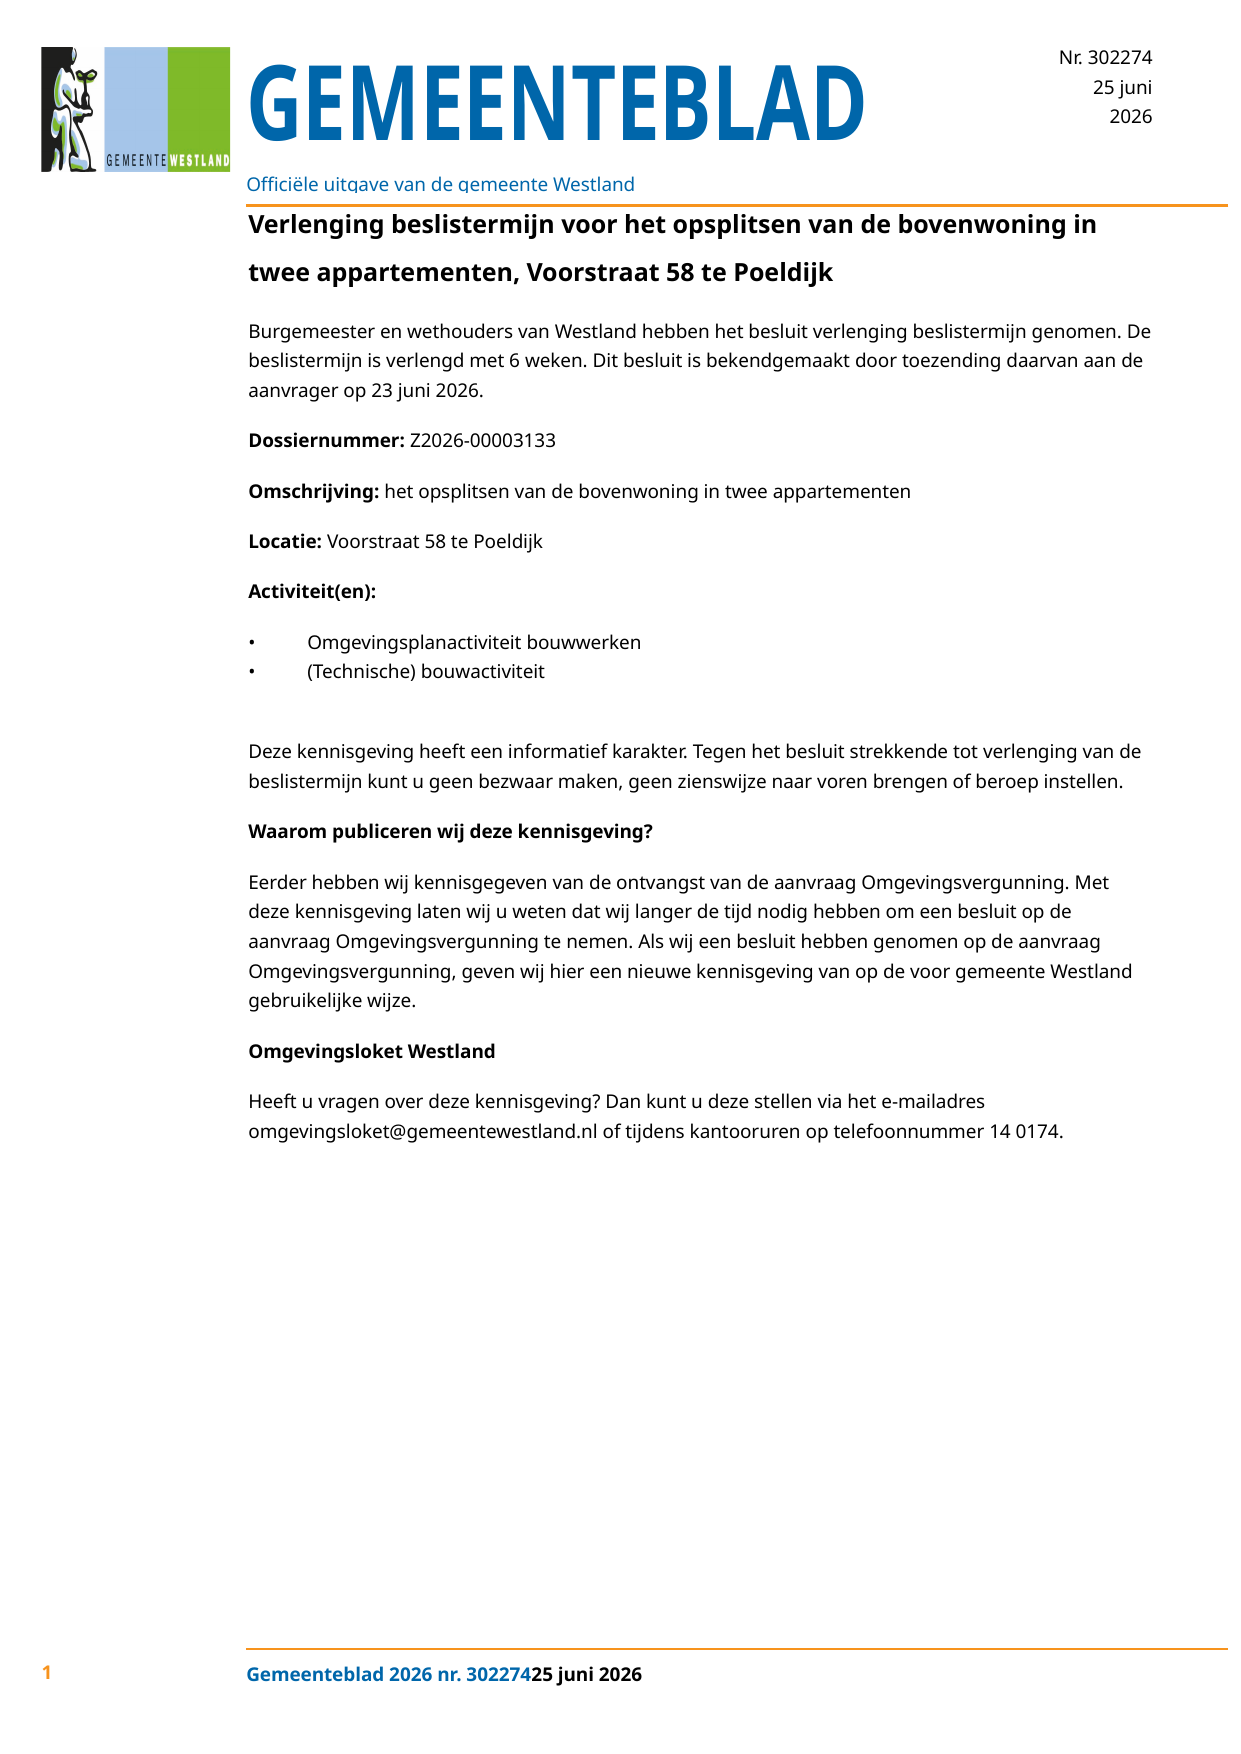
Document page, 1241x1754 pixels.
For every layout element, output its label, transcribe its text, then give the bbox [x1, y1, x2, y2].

list (Technische) bouwactiviteit [248, 659, 1152, 684]
text Locatie: Voorstraat 58 te Poeldijk [248, 528, 1152, 554]
text Omschrijving: het opsplitsen van de bovenwoning in twee appartementen [248, 478, 1152, 504]
text Omgevingsloket Westland [248, 1038, 1152, 1064]
text Burgemeester en wethouders van Westland hebben het besluit verlenging beslistermijn genomen. De beslistermijn is verlengd met 6 weken. Dit besluit is bekendgemaakt door toezending daarvan aan de aanvrager op 23 juni 2026. [248, 318, 1152, 403]
picture [41, 47, 231, 172]
text Dossiernummer: Z2026-00003133 [248, 427, 1152, 453]
text Waarom publiceren wij deze kennisgeving? [248, 819, 1152, 844]
text Eerder hebben wij kennisgegeven van de ontvangst van de aanvraag Omgevingsvergunning. Met deze kennisgeving laten wij u weten dat wij langer de tijd nodig hebben om een besluit op de aanvraag Omgevingsvergunning te nemen. Als wij een besluit hebben genomen op de aanvraag Omgevingsvergunning, geven wij hier een nieuwe kennisgeving van op de voor gemeente Westland gebruikelijke wijze. [248, 869, 1152, 1013]
text Heeft u vragen over deze kennisgeving? Dan kunt u deze stellen via het e-mailadres omgevingsloket@gemeentewestland.nl of tijdens kantooruren op telefoonnummer 14 0174. [248, 1088, 1152, 1144]
text Activiteit(en): [248, 579, 1152, 604]
text Deze kennisgeving heeft een informatief karakter. Tegen het besluit strekkende tot verlenging van de beslistermijn kunt u geen bezwaar maken, geen zienswijze naar voren brengen of beroep instellen. [248, 739, 1152, 794]
text Verlenging beslistermijn voor het opsplitsen van de bovenwoning in twee appartementen, Voorstraat 58 te Poeldijk [248, 207, 1152, 288]
list Omgevingsplanactiviteit bouwwerken [248, 629, 1152, 655]
